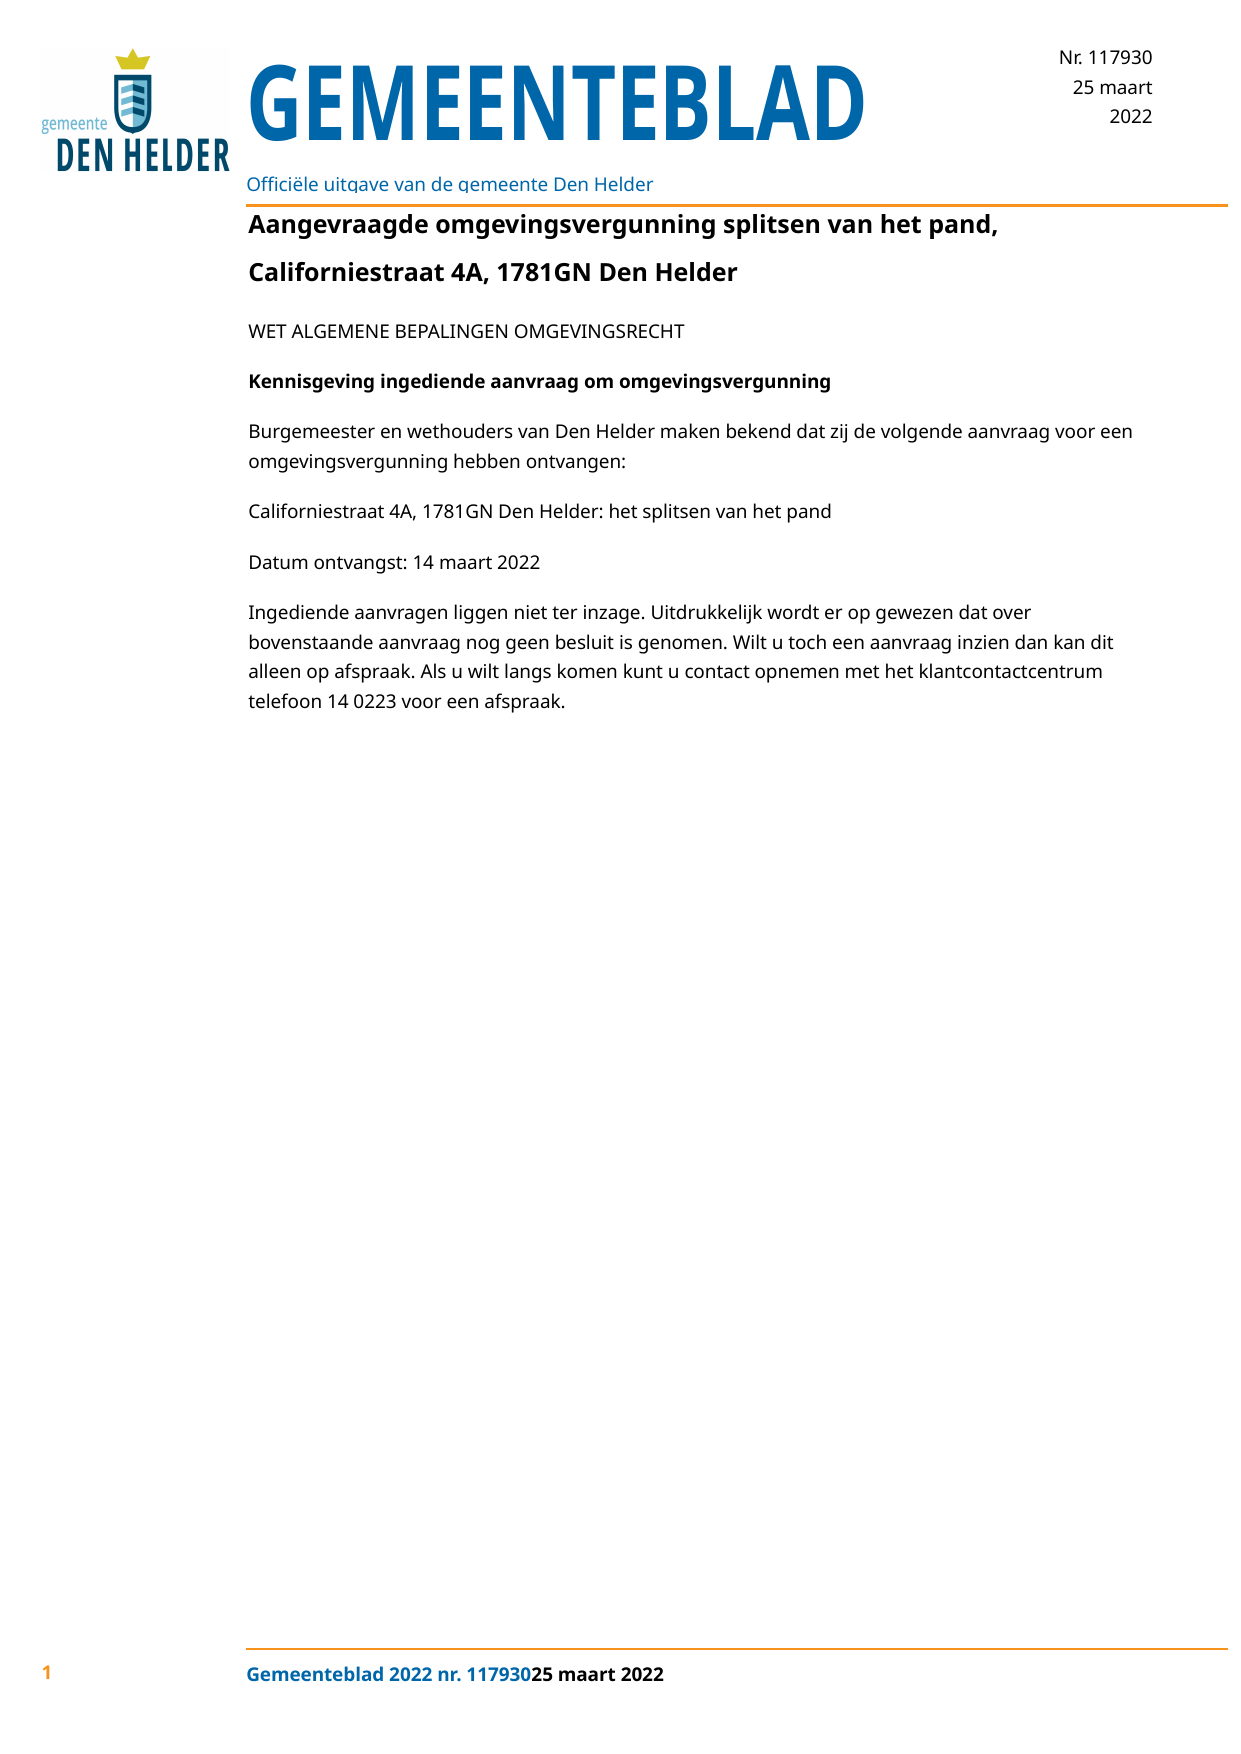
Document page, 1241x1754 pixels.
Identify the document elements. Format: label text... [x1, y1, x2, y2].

text Burgemeester en wethouders van Den Helder maken bekend dat zij de volgende aanvraag voor een omgevingsvergunning hebben ontvangen: [248, 419, 1152, 474]
picture [182, 144, 187, 165]
text Californiestraat 4A, 1781GN Den Helder: het splitsen van het pand [248, 499, 1152, 524]
text Kennisgeving ingediende aanvraag om omgevingsvergunning [248, 368, 1152, 394]
text Datum ontvangst: 14 maart 2022 [248, 549, 1152, 575]
text Ingediende aanvragen liggen niet ter inzage. Uitdrukkelijk wordt er op gewezen dat over bovenstaande aanvraag nog geen besluit is genomen. Wilt u toch een aanvraag inzien dan kan dit alleen op afspraak. Als u wilt langs komen kunt u contact opnemen met het klantcontactcentrum telefoon 14 0223 voor een afspraak. [248, 599, 1152, 714]
picture [100, 154, 106, 172]
picture [130, 157, 135, 172]
text WET ALGEMENE BEPALINGEN OMGEVINGSRECHT [248, 318, 1152, 344]
picture [220, 160, 224, 172]
text Aangevraagde omgevingsvergunning splitsen van het pand, Californiestraat 4A, 1781GN Den Helder [248, 207, 1152, 288]
picture [63, 144, 68, 165]
picture [41, 47, 231, 172]
